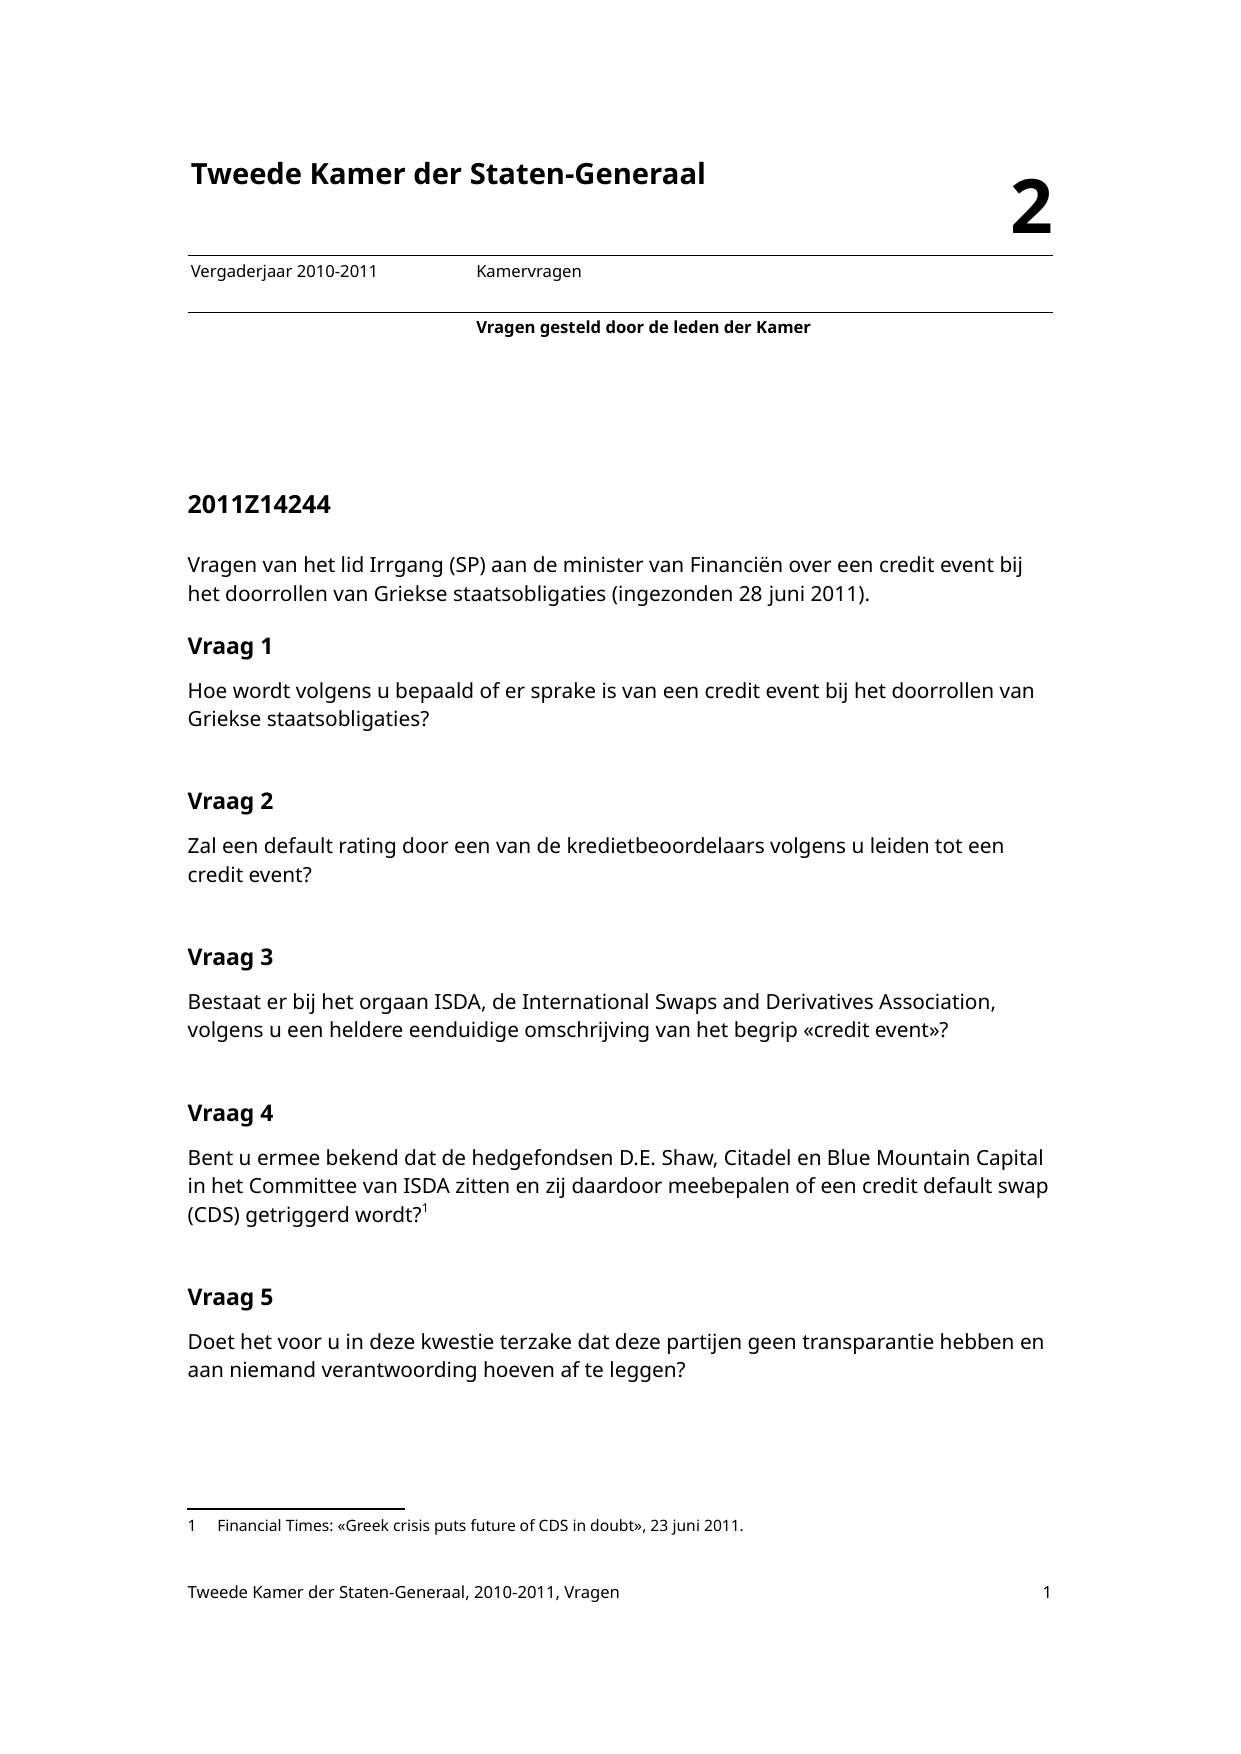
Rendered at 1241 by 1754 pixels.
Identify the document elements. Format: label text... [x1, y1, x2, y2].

text Zal een default rating door een van de kredietbeoordelaars volgens u leiden tot een credit event? [187, 832, 1053, 888]
text Vragen van het lid Irrgang (SP) aan de minister van Financiën over een credit event bij het doorrollen van Griekse staatsobligaties (ingezonden 28 juni 2011). [187, 550, 1053, 607]
table_header Tweede Kamer der Staten-Generaal [188, 150, 879, 255]
table_header 2 [880, 150, 1053, 255]
text Bestaat er bij het orgaan ISDA, de International Swaps and Derivatives Association, volgens u een heldere eenduidige omschrijving van het begrip «credit event»? [187, 987, 1053, 1044]
subtitle Vraag 3 [187, 941, 1053, 972]
table_cell [188, 313, 473, 339]
table_cell Vergaderjaar 2010-2011 [188, 256, 473, 312]
text Financial Times: «Greek crisis puts future of CDS in doubt», 23 juni 2011. [187, 1508, 1053, 1536]
table_cell Kamervragen [473, 256, 1053, 312]
subtitle Vraag 2 [187, 785, 1053, 817]
text Doet het voor u in deze kwestie terzake dat deze partijen geen transparantie hebben en aan niemand verantwoording hoeven af te leggen? [187, 1327, 1053, 1384]
text Bent u ermee bekend dat de hedgefondsen D.E. Shaw, Citadel en Blue Mountain Capital in het Committee van ISDA zitten en zij daardoor meebepalen of een credit default swap (CDS) getriggerd wordt? [187, 1143, 1053, 1228]
text 2011Z14244 [187, 487, 1053, 521]
subtitle Vraag 1 [187, 630, 1053, 661]
subtitle Vraag 4 [187, 1097, 1053, 1128]
subtitle Vraag 5 [187, 1281, 1053, 1312]
text Hoe wordt volgens u bepaald of er sprake is van een credit event bij het doorrollen van Griekse staatsobligaties? [187, 676, 1053, 733]
table_cell Vragen gesteld door de leden der Kamer [473, 313, 1053, 339]
